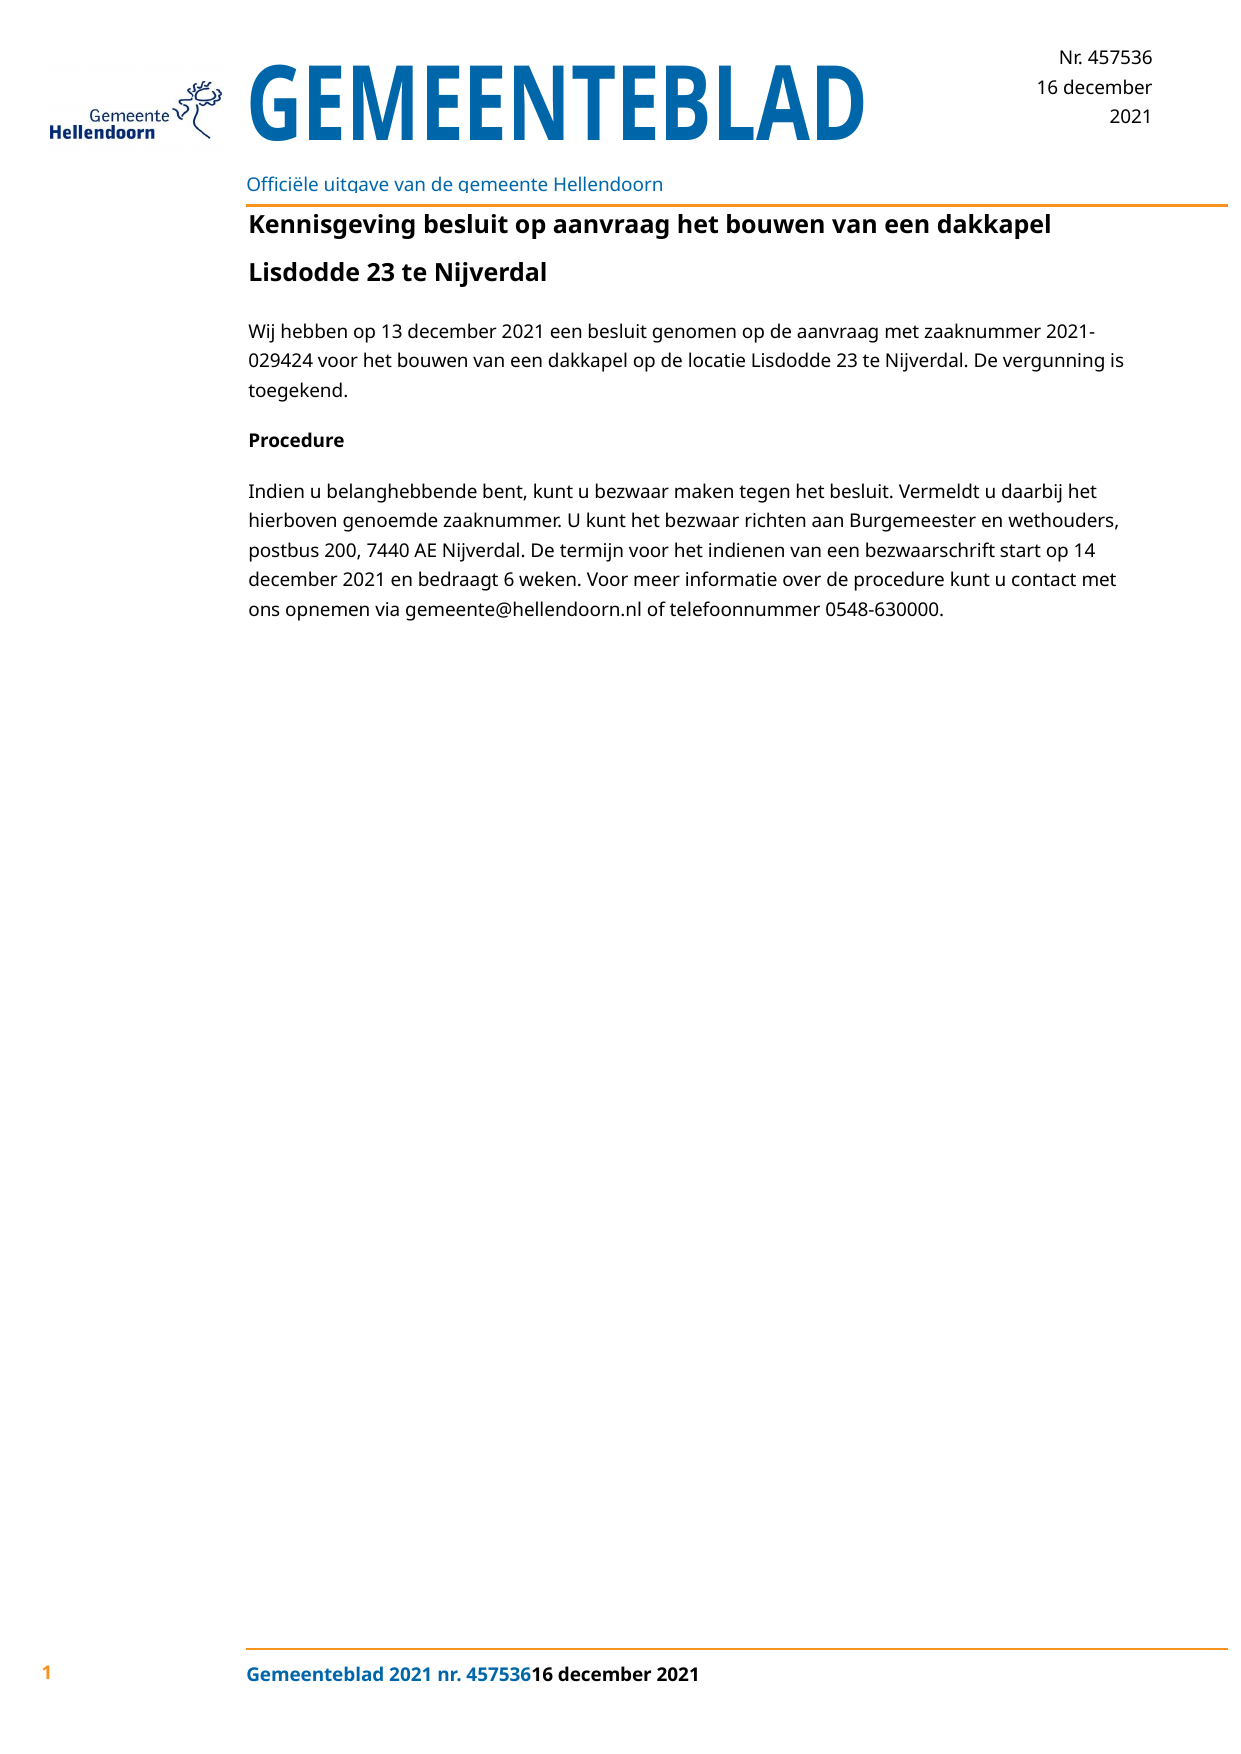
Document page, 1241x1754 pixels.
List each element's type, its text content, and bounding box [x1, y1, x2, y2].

text Indien u belanghebbende bent, kunt u bezwaar maken tegen het besluit. Vermeldt u daarbij het hierboven genoemde zaaknummer. U kunt het bezwaar richten aan Burgemeester en wethouders, postbus 200, 7440 AE Nijverdal. De termijn voor het indienen van een bezwaarschrift start op 14 december 2021 en bedraagt 6 weken. Voor meer informatie over de procedure kunt u contact met ons opnemen via gemeente@hellendoorn.nl of telefoonnummer 0548-630000. [248, 478, 1152, 622]
text Kennisgeving besluit op aanvraag het bouwen van een dakkapel Lisdodde 23 te Nijverdal [248, 207, 1152, 288]
text Wij hebben op 13 december 2021 een besluit genomen op de aanvraag met zaaknummer 2021-029424 voor het bouwen van een dakkapel op de locatie Lisdodde 23 te Nijverdal. De vergunning is toegekend. [248, 318, 1152, 403]
text Procedure [248, 427, 1152, 453]
picture [41, 47, 231, 172]
